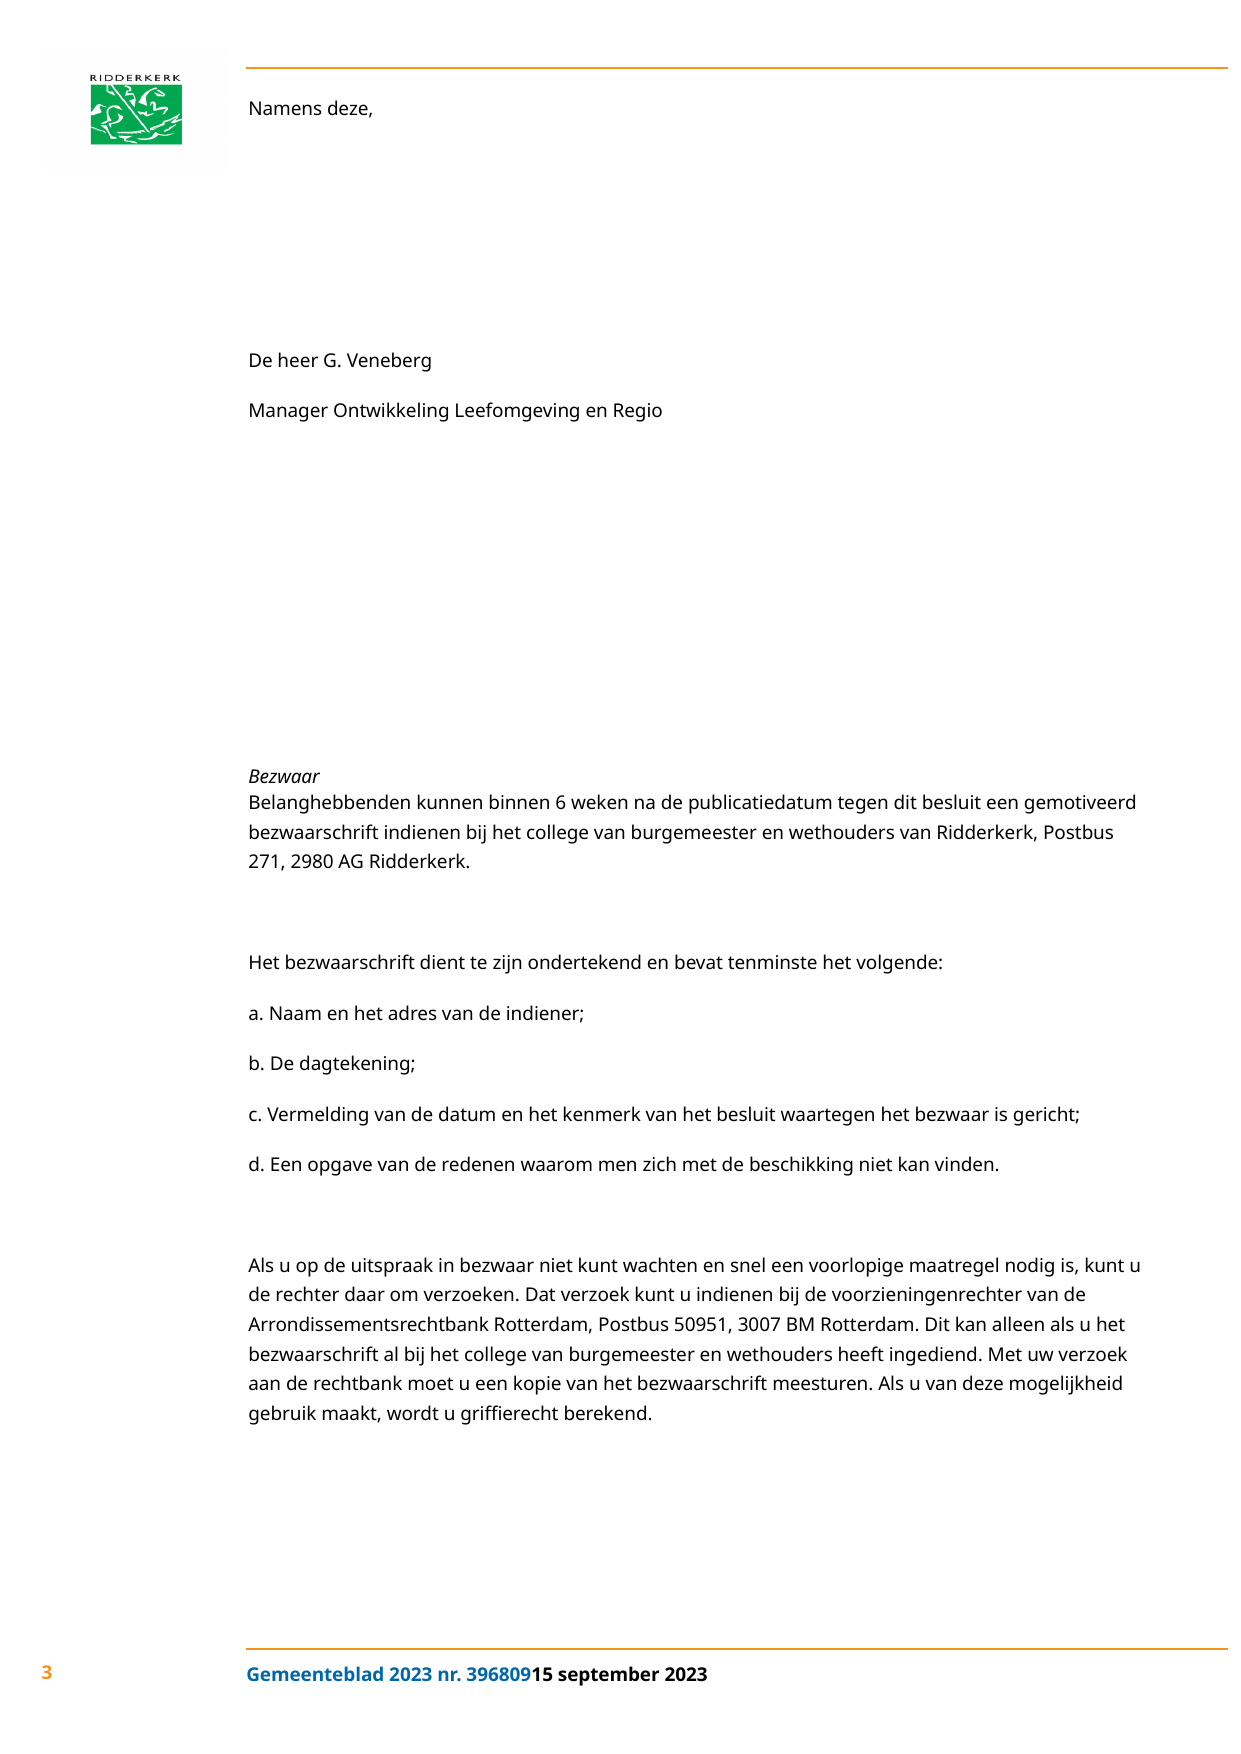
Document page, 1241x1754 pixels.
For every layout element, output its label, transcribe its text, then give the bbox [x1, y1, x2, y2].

picture [41, 47, 231, 172]
text De heer G. Veneberg [248, 347, 1152, 373]
text Manager Ontwikkeling Leefomgeving en Regio [248, 397, 1152, 423]
text Belanghebbenden kunnen binnen 6 weken na de publicatiedatum tegen dit besluit een gemotiveerd bezwaarschrift indienen bij het college van burgemeester en wethouders van Ridderkerk, Postbus 271, 2980 AG Ridderkerk. [248, 789, 1152, 874]
text Bezwaar [248, 764, 1152, 789]
text d. Een opgave van de redenen waarom men zich met de beschikking niet kan vinden. [248, 1151, 1152, 1177]
text c. Vermelding van de datum en het kenmerk van het besluit waartegen het bezwaar is gericht; [248, 1101, 1152, 1126]
text a. Naam en het adres van de indiener; [248, 1000, 1152, 1026]
text Het bezwaarschrift dient te zijn ondertekend en bevat tenminste het volgende: [248, 949, 1152, 975]
text Als u op de uitspraak in bezwaar niet kunt wachten en snel een voorlopige maatregel nodig is, kunt u de rechter daar om verzoeken. Dat verzoek kunt u indienen bij de voorzieningenrechter van de Arrondissementsrechtbank Rotterdam, Postbus 50951, 3007 BM Rotterdam. Dit kan alleen als u het bezwaarschrift al bij het college van burgemeester en wethouders heeft ingediend. Met uw verzoek aan de rechtbank moet u een kopie van het bezwaarschrift meesturen. Als u van deze mogelijkheid gebruik maakt, wordt u griffierecht berekend. [248, 1252, 1152, 1426]
text Namens deze, [248, 95, 1152, 121]
text b. De dagtekening; [248, 1050, 1152, 1076]
